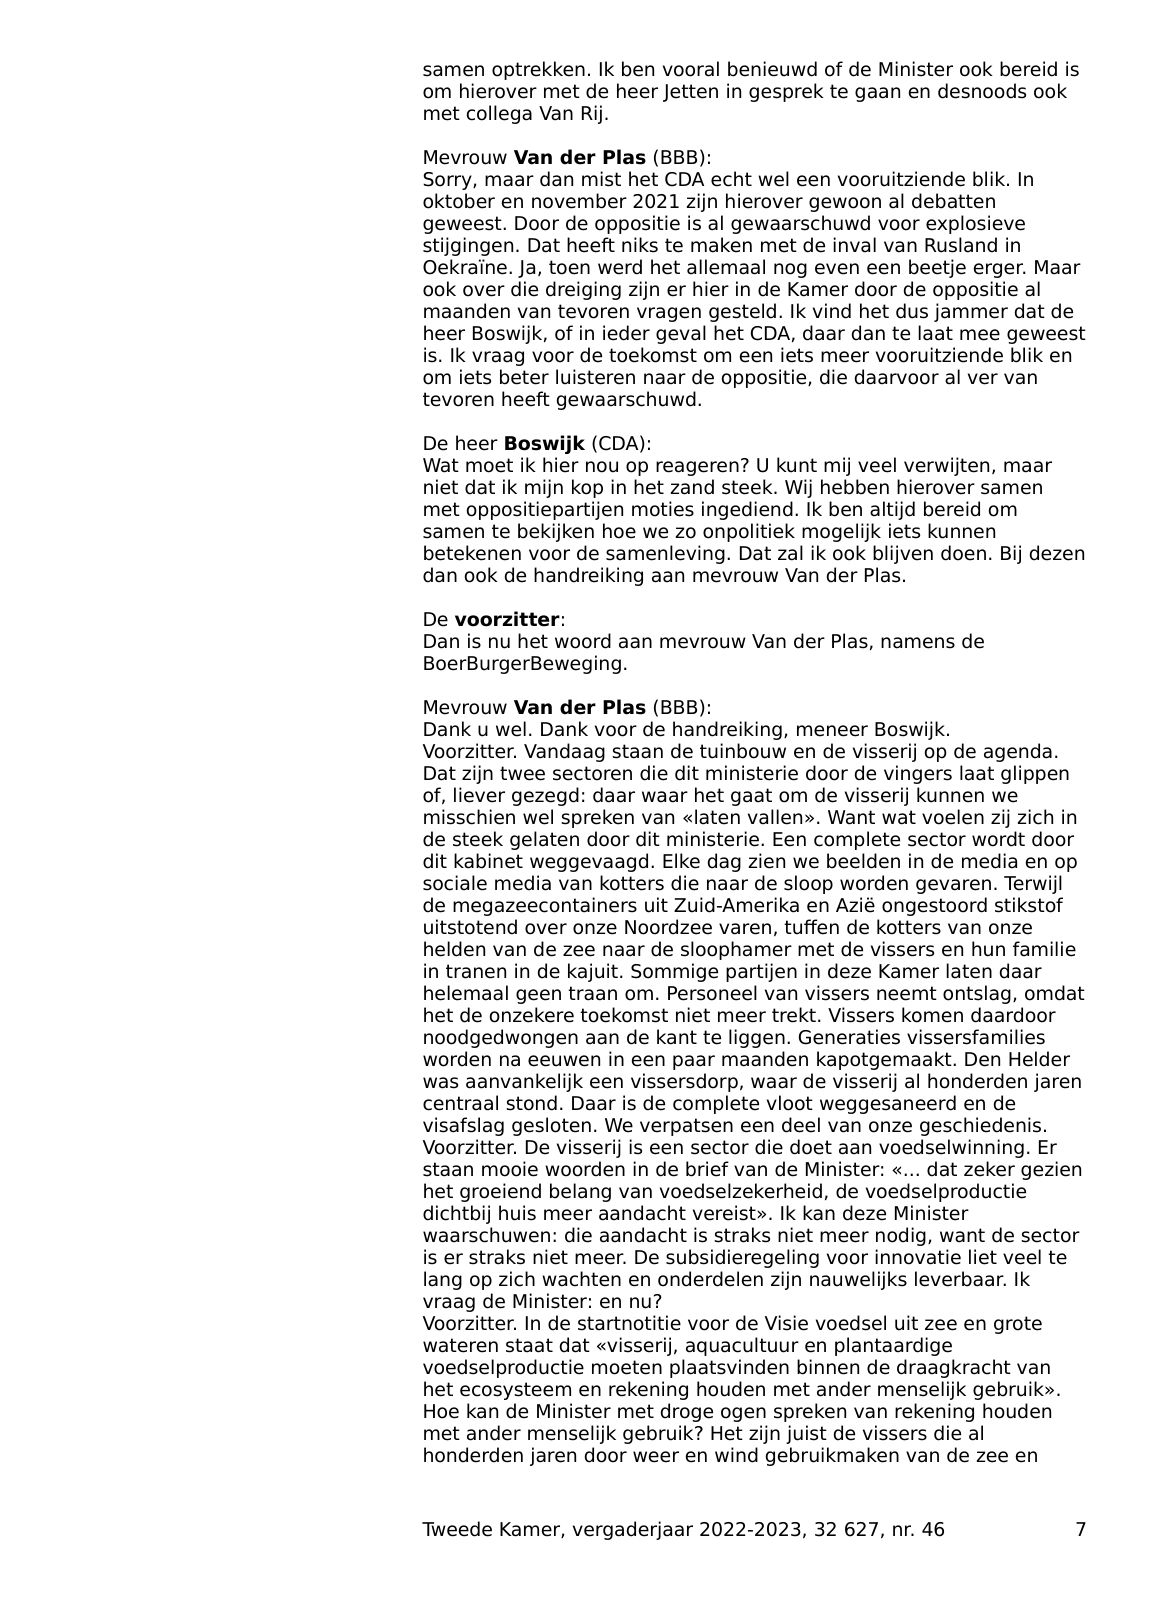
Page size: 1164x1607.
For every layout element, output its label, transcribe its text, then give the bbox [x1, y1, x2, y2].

text De voorzitter: [422, 609, 1087, 631]
text Dank u wel. Dank voor de handreiking, meneer Boswijk. [422, 719, 1087, 741]
text Dan is nu het woord aan mevrouw Van der Plas, namens de BoerBurgerBeweging. [422, 631, 1087, 675]
text Voorzitter. De visserij is een sector die doet aan voedselwinning. Er staan mooie woorden in de brief van de Minister: «... dat zeker gezien het groeiend belang van voedselzekerheid, de voedselproductie dichtbij huis meer aandacht vereist». Ik kan deze Minister waarschuwen: die aandacht is straks niet meer nodig, want de sector is er straks niet meer. De subsidieregeling voor innovatie liet veel te lang op zich wachten en onderdelen zijn nauwelijks leverbaar. Ik vraag de Minister: en nu? [422, 1137, 1087, 1313]
text De heer Boswijk (CDA): [422, 433, 1087, 455]
text Sorry, maar dan mist het CDA echt wel een vooruitziende blik. In oktober en november 2021 zijn hierover gewoon al debatten geweest. Door de oppositie is al gewaarschuwd voor explosieve stijgingen. Dat heeft niks te maken met de inval van Rusland in Oekraïne. Ja, toen werd het allemaal nog even een beetje erger. Maar ook over die dreiging zijn er hier in de Kamer door de oppositie al maanden van tevoren vragen gesteld. Ik vind het dus jammer dat de heer Boswijk, of in ieder geval het CDA, daar dan te laat mee geweest is. Ik vraag voor de toekomst om een iets meer vooruitziende blik en om iets beter luisteren naar de oppositie, die daarvoor al ver van tevoren heeft gewaarschuwd. [422, 169, 1087, 411]
text Voorzitter. Vandaag staan de tuinbouw en de visserij op de agenda. Dat zijn twee sectoren die dit ministerie door de vingers laat glippen of, liever gezegd: daar waar het gaat om de visserij kunnen we misschien wel spreken van «laten vallen». Want wat voelen zij zich in de steek gelaten door dit ministerie. Een complete sector wordt door dit kabinet weggevaagd. Elke dag zien we beelden in de media en op sociale media van kotters die naar de sloop worden gevaren. Terwijl de megazeecontainers uit Zuid-Amerika en Azië ongestoord stikstof uitstotend over onze Noordzee varen, tuffen de kotters van onze helden van de zee naar de sloophamer met de vissers en hun familie in tranen in de kajuit. Sommige partijen in deze Kamer laten daar helemaal geen traan om. Personeel van vissers neemt ontslag, omdat het de onzekere toekomst niet meer trekt. Vissers komen daardoor noodgedwongen aan de kant te liggen. Generaties vissersfamilies worden na eeuwen in een paar maanden kapotgemaakt. Den Helder was aanvankelijk een vissersdorp, waar de visserij al honderden jaren centraal stond. Daar is de complete vloot weggesaneerd en de visafslag gesloten. We verpatsen een deel van onze geschiedenis. [422, 741, 1087, 1137]
text Wat moet ik hier nou op reageren? U kunt mij veel verwijten, maar niet dat ik mijn kop in het zand steek. Wij hebben hierover samen met oppositiepartijen moties ingediend. Ik ben altijd bereid om samen te bekijken hoe we zo onpolitiek mogelijk iets kunnen betekenen voor de samenleving. Dat zal ik ook blijven doen. Bij dezen dan ook de handreiking aan mevrouw Van der Plas. [422, 455, 1087, 587]
text Mevrouw Van der Plas (BBB): [422, 697, 1087, 719]
text Voorzitter. In de startnotitie voor de Visie voedsel uit zee en grote wateren staat dat «visserij, aquacultuur en plantaardige voedselproductie moeten plaatsvinden binnen de draagkracht van het ecosysteem en rekening houden met ander menselijk gebruik». Hoe kan de Minister met droge ogen spreken van rekening houden met ander menselijk gebruik? Het zijn juist de vissers die al honderden jaren door weer en wind gebruikmaken van de zee en [422, 1313, 1087, 1467]
text samen optrekken. Ik ben vooral benieuwd of de Minister ook bereid is om hierover met de heer Jetten in gesprek te gaan en desnoods ook met collega Van Rij. [422, 59, 1087, 125]
text Mevrouw Van der Plas (BBB): [422, 147, 1087, 169]
